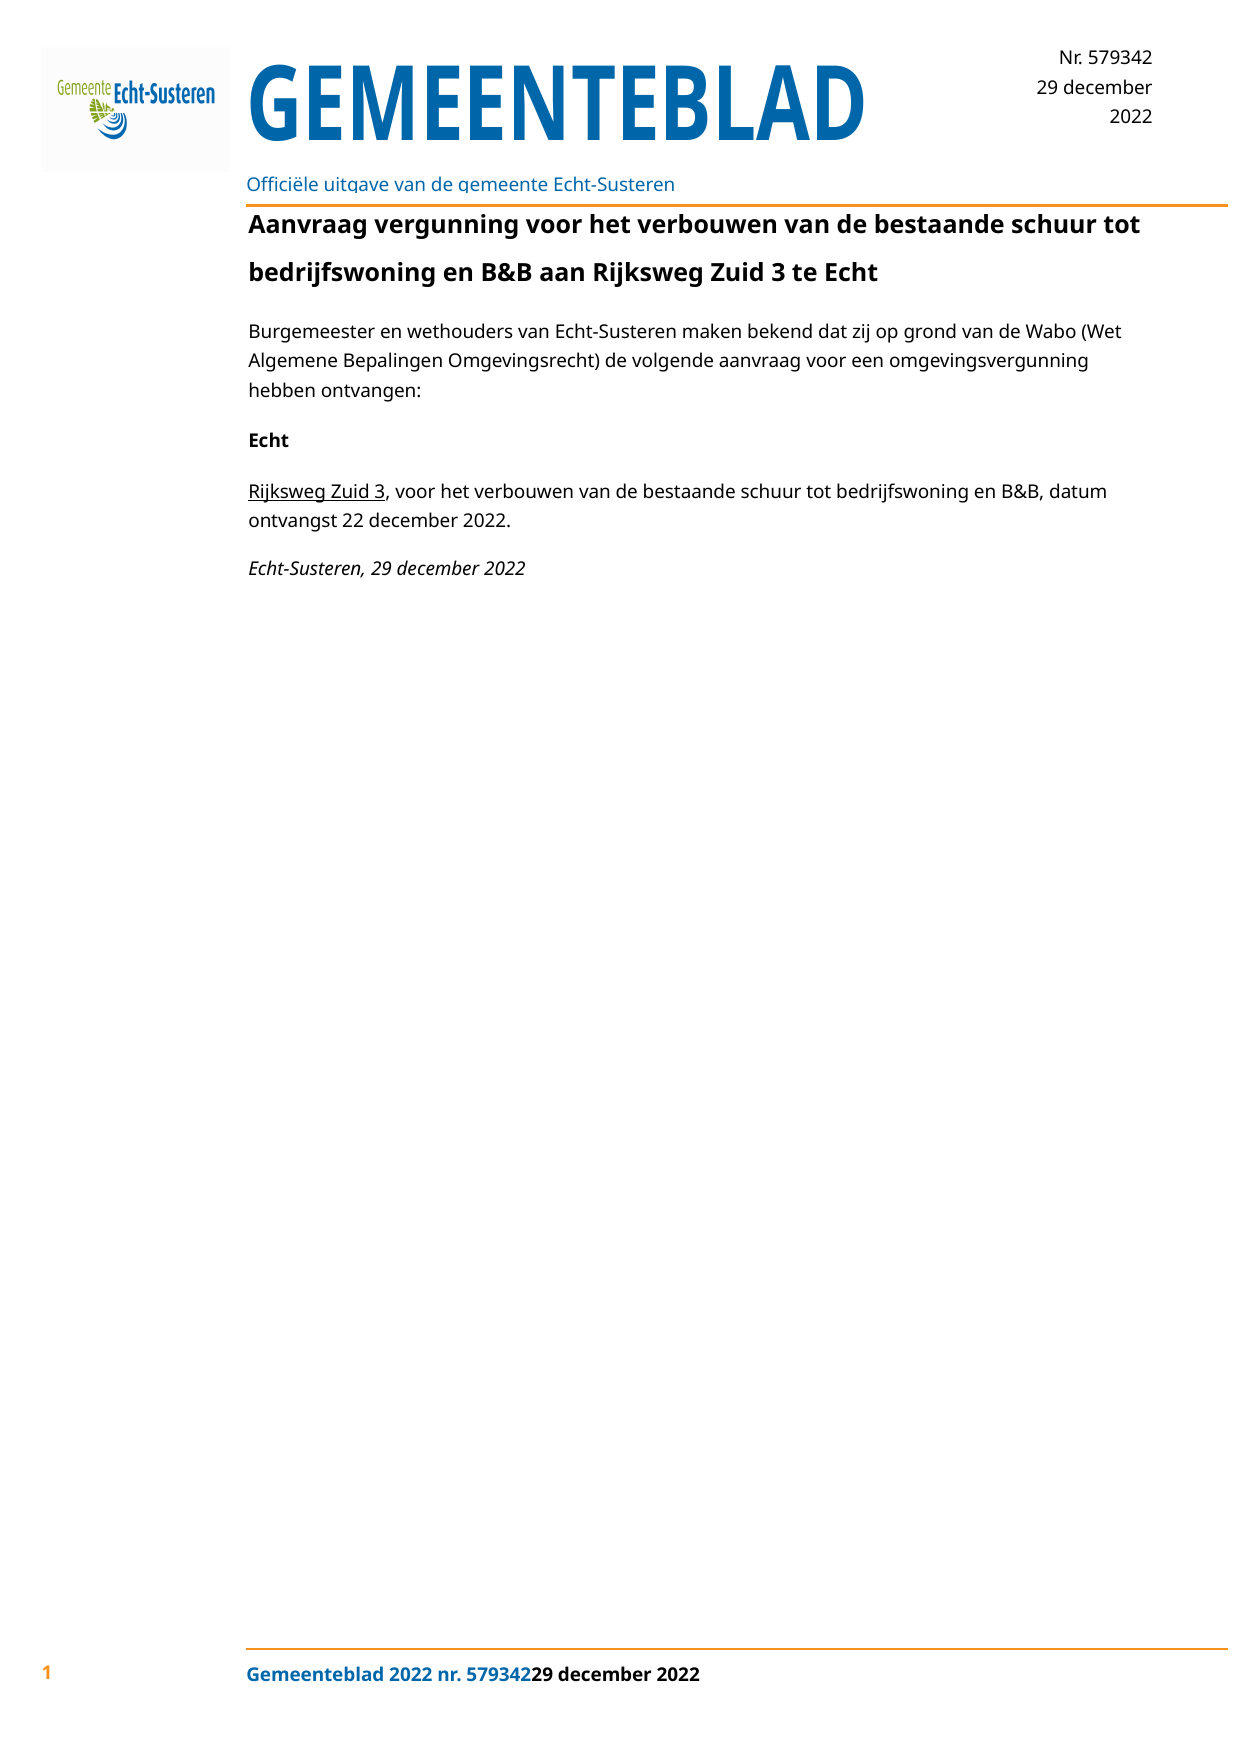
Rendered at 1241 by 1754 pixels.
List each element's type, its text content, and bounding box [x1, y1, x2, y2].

text Echt-Susteren, 29 december 2022 [248, 555, 1152, 581]
text Aanvraag vergunning voor het verbouwen van de bestaande schuur tot bedrijfswoning en B&B aan Rijksweg Zuid 3 te Echt [248, 207, 1152, 288]
text Echt [248, 427, 1152, 453]
text Burgemeester en wethouders van Echt-Susteren maken bekend dat zij op grond van de Wabo (Wet Algemene Bepalingen Omgevingsrecht) de volgende aanvraag voor een omgevingsvergunning hebben ontvangen: [248, 318, 1152, 403]
text Rijksweg Zuid 3, voor het verbouwen van de bestaande schuur tot bedrijfswoning en B&B, datum ontvangst 22 december 2022. [248, 478, 1152, 533]
picture [41, 47, 231, 172]
